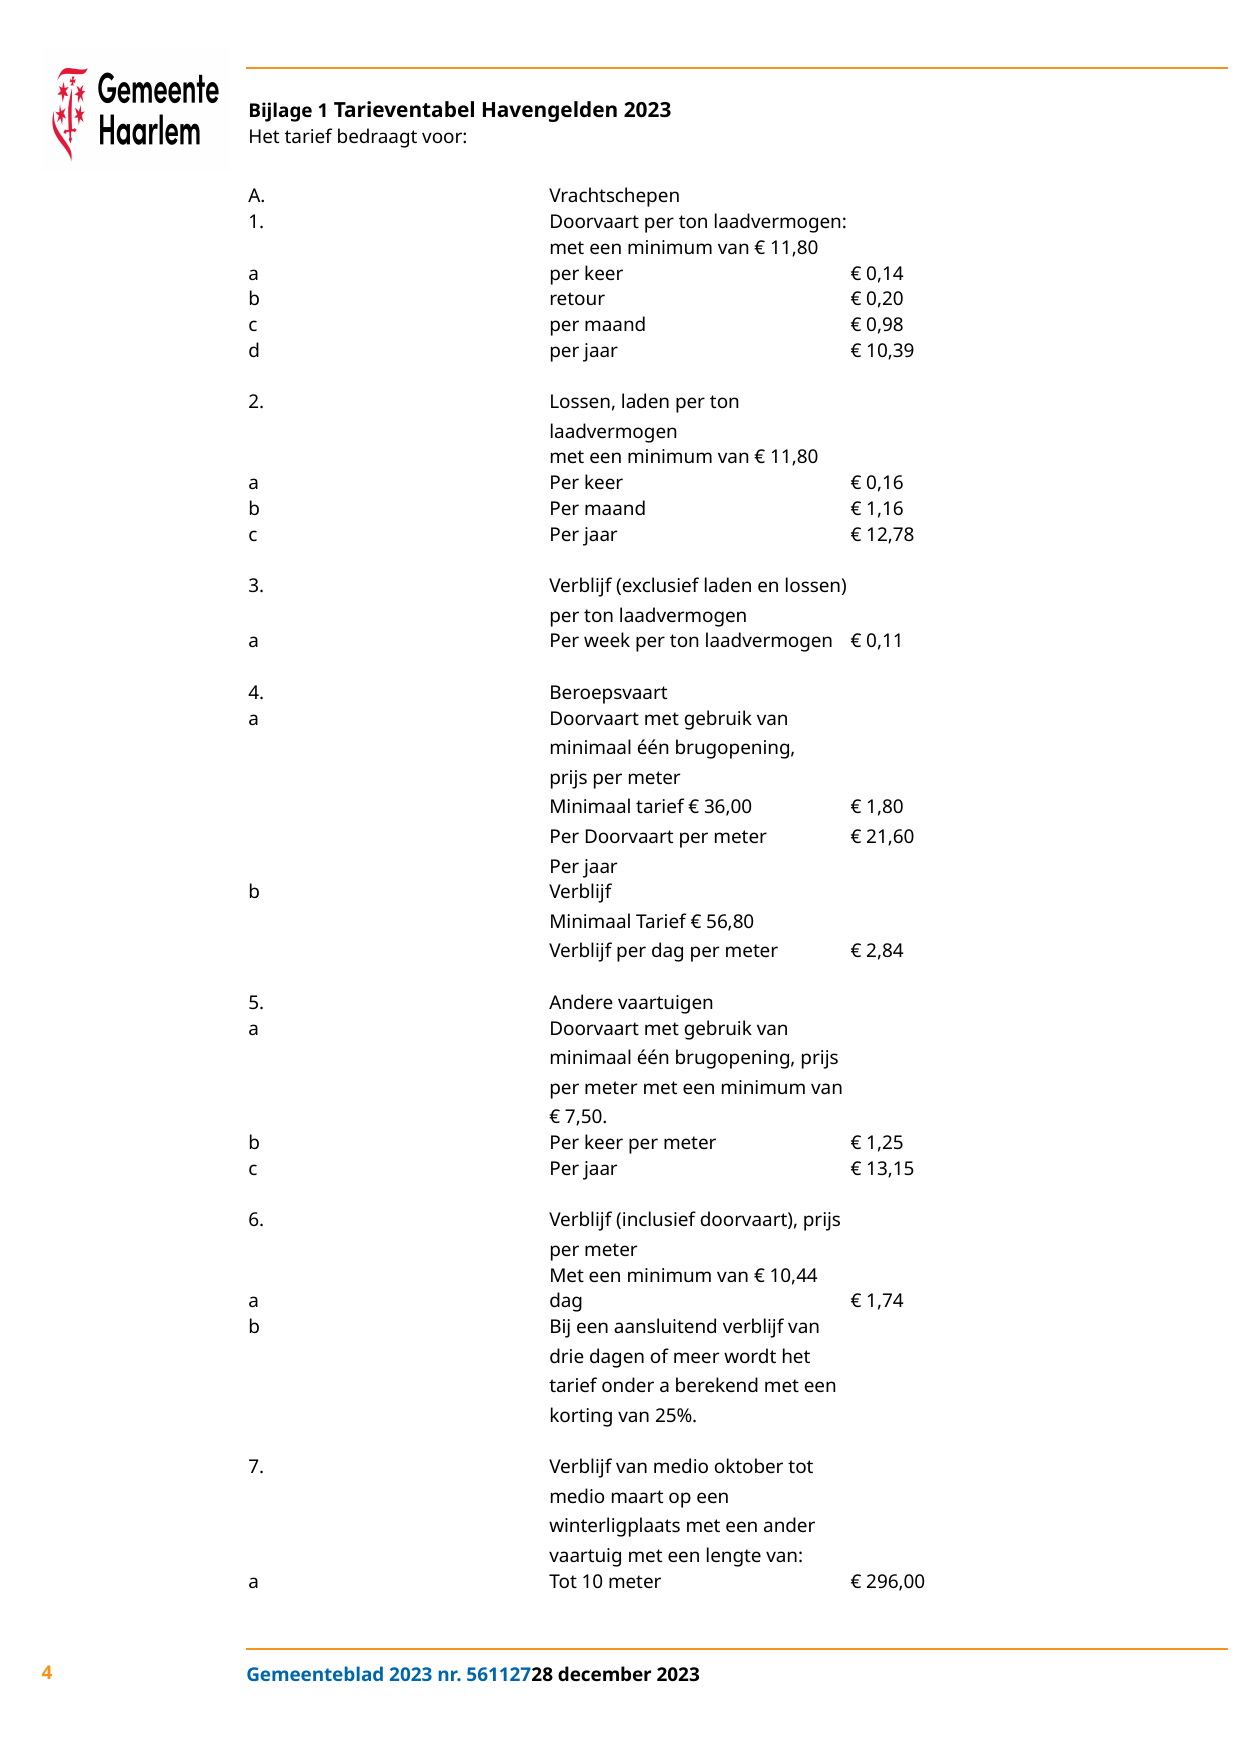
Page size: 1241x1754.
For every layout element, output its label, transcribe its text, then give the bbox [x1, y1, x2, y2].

table_cell c [248, 311, 549, 337]
table_cell Lossen, laden per ton laadvermogen [549, 389, 850, 444]
table_cell a [248, 705, 549, 878]
table_cell Doorvaart met gebruik van minimaal één brugopening, prijs per meter met een minimum van € 7,50. [549, 1015, 850, 1129]
table_cell € 1,25 [850, 1129, 1152, 1155]
text Het tarief bedraagt voor: [248, 123, 1152, 149]
table_cell [248, 1181, 1152, 1207]
table_cell [248, 363, 1152, 388]
table_cell 5. [248, 989, 549, 1015]
table_cell € 0,11 [850, 628, 1152, 653]
table_cell Per keer per meter [549, 1129, 850, 1155]
table_cell Per keer [549, 470, 850, 495]
table_cell dag [549, 1288, 850, 1313]
table_cell € 10,39 [850, 337, 1152, 363]
table_cell 1. [248, 208, 549, 234]
text Bijlage 1 Tarieventabel Havengelden 2023 [248, 95, 1152, 123]
table_cell met een minimum van € 11,80 [549, 444, 850, 469]
table_cell retour [549, 286, 850, 311]
table_cell Verblijf Minimaal Tarief € 56,80 Verblijf per dag per meter [549, 879, 850, 963]
table_cell Per jaar [549, 1155, 850, 1181]
table_cell [850, 679, 1152, 705]
table_cell a [248, 1015, 549, 1129]
table_cell € 13,15 [850, 1155, 1152, 1181]
table_cell [248, 964, 1152, 989]
table_cell € 0,20 [850, 286, 1152, 311]
table_cell Andere vaartuigen [549, 989, 850, 1015]
table_cell b [248, 286, 549, 311]
table_cell Met een minimum van € 10,44 [549, 1262, 850, 1288]
table_cell Tot 10 meter [549, 1568, 850, 1594]
table_header A. [248, 183, 549, 208]
table_cell c [248, 1155, 549, 1181]
table_cell a [248, 628, 549, 653]
table_cell [850, 234, 1152, 260]
table_cell b [248, 1313, 549, 1428]
table_cell [248, 1262, 549, 1288]
table_cell Per maand [549, 495, 850, 521]
table_cell a [248, 1568, 549, 1594]
table_cell Verblijf van medio oktober tot medio maart op een winterligplaats met een ander vaartuig met een lengte van: [549, 1454, 850, 1568]
table_cell € 0,98 [850, 311, 1152, 337]
table_cell per keer [549, 260, 850, 286]
table_cell [850, 444, 1152, 469]
table_cell 7. [248, 1454, 549, 1568]
table_cell € 0,14 [850, 260, 1152, 286]
table_cell Verblijf (inclusief doorvaart), prijs per meter [549, 1207, 850, 1262]
table_cell Per week per ton laadvermogen [549, 628, 850, 653]
table_cell per maand [549, 311, 850, 337]
table_cell [850, 1454, 1152, 1568]
table_cell [248, 1428, 1152, 1453]
table_cell Per jaar [549, 521, 850, 547]
table_cell [248, 444, 549, 469]
table_cell 2. [248, 389, 549, 444]
table_cell a [248, 470, 549, 495]
table_cell [850, 1262, 1152, 1288]
table_cell a [248, 260, 549, 286]
table_cell [850, 389, 1152, 444]
table_cell € 1,74 [850, 1288, 1152, 1313]
table_cell € 296,00 [850, 1568, 1152, 1594]
table_cell b [248, 1129, 549, 1155]
table_cell met een minimum van € 11,80 [549, 234, 850, 260]
table_cell [248, 547, 1152, 572]
table_cell a [248, 1288, 549, 1313]
table_cell Bij een aansluitend verblijf van drie dagen of meer wordt het tarief onder a berekend met een korting van 25%. [549, 1313, 850, 1428]
picture [41, 47, 231, 172]
table_cell b [248, 495, 549, 521]
table_cell Verblijf (exclusief laden en lossen) per ton laadvermogen [549, 573, 850, 628]
table_cell [248, 654, 1152, 679]
table_cell 4. [248, 679, 549, 705]
table_header [850, 183, 1152, 208]
table_cell € 1,80 € 21,60 [850, 705, 1152, 878]
table_cell Doorvaart per ton laadvermogen: [549, 208, 850, 234]
table_cell Beroepsvaart [549, 679, 850, 705]
table_header Vrachtschepen [549, 183, 850, 208]
table_cell per jaar [549, 337, 850, 363]
table_cell c [248, 521, 549, 547]
table_cell [850, 1313, 1152, 1428]
table_cell [850, 989, 1152, 1015]
table_cell [850, 573, 1152, 628]
table_cell [248, 234, 549, 260]
table_cell d [248, 337, 549, 363]
table_cell b [248, 879, 549, 963]
table_cell € 1,16 [850, 495, 1152, 521]
table_cell € 12,78 [850, 521, 1152, 547]
table_cell 6. [248, 1207, 549, 1262]
table_cell [850, 208, 1152, 234]
table_cell € 2,84 [850, 879, 1152, 963]
table_cell 3. [248, 573, 549, 628]
table_cell € 0,16 [850, 470, 1152, 495]
table_cell [850, 1015, 1152, 1129]
table_cell [850, 1207, 1152, 1262]
table_cell Doorvaart met gebruik van minimaal één brugopening, prijs per meter Minimaal tarief € 36,00 Per Doorvaart per meter Per jaar [549, 705, 850, 878]
